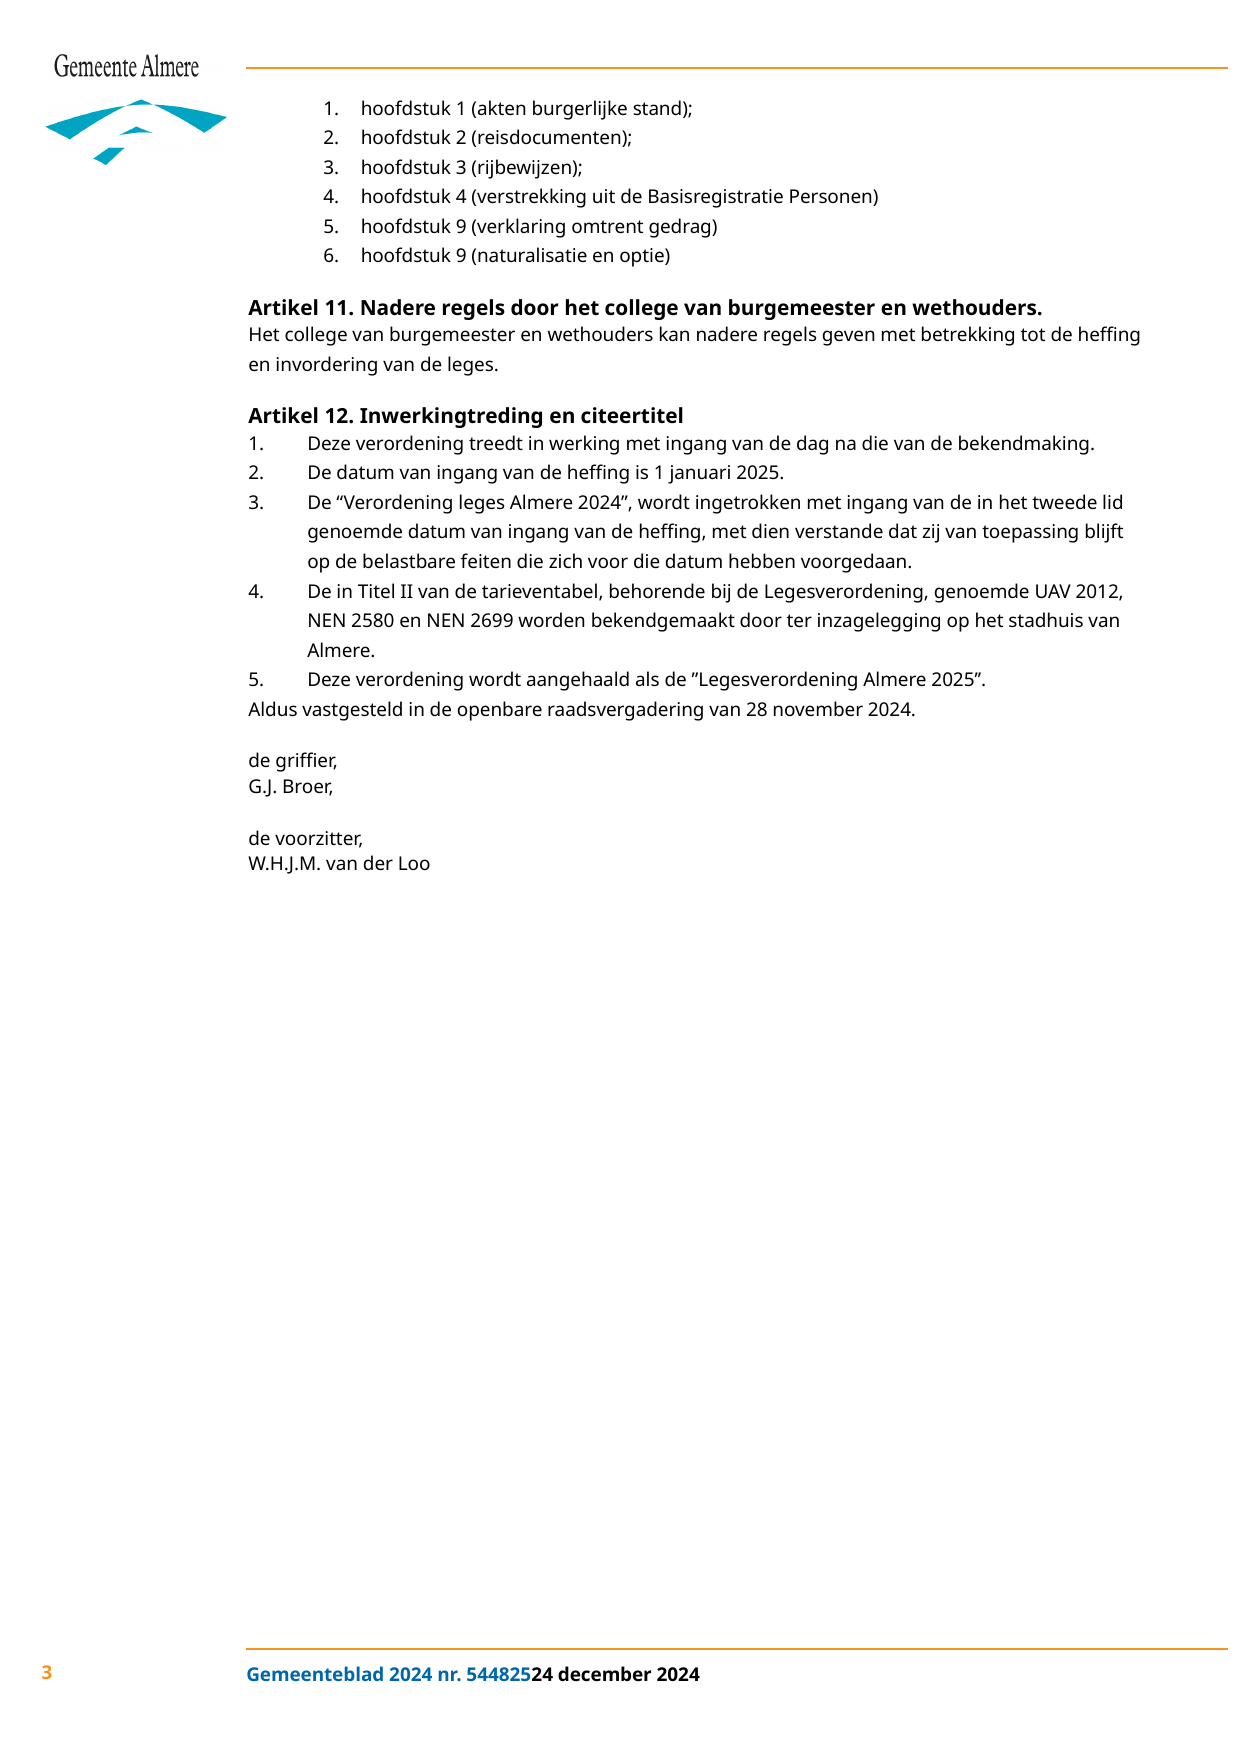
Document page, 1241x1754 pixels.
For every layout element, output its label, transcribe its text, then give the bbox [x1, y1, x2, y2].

list De “Verordening leges Almere 2024”, wordt ingetrokken met ingang van de in het tweede lid genoemde datum van ingang van de heffing, met dien verstande dat zij van toepassing blijft op de belastbare feiten die zich voor die datum hebben voorgedaan. [248, 489, 1152, 574]
text Aldus vastgesteld in de openbare raadsvergadering van 28 november 2024. [248, 696, 1152, 722]
text Artikel 11. Nadere regels door het college van burgemeester en wethouders. [248, 293, 1152, 322]
list hoofdstuk 9 (naturalisatie en optie) [323, 243, 1152, 268]
list De datum van ingang van de heffing is 1 januari 2025. [248, 459, 1152, 485]
text W.H.J.M. van der Loo [248, 851, 1152, 876]
list De in Titel II van de tarieventabel, behorende bij de Legesverordening, genoemde UAV 2012, NEN 2580 en NEN 2699 worden bekendgemaakt door ter inzagelegging op het stadhuis van Almere. [248, 578, 1152, 663]
list hoofdstuk 9 (verklaring omtrent gedrag) [323, 213, 1152, 239]
picture [41, 47, 231, 172]
text Artikel 12. Inwerkingtreding en citeertitel [248, 402, 1152, 430]
list hoofdstuk 3 (rijbewijzen); [323, 154, 1152, 180]
text Het college van burgemeester en wethouders kan nadere regels geven met betrekking tot de heffing en invordering van de leges. [248, 322, 1152, 377]
list Deze verordening wordt aangehaald als de ”Legesverordening Almere 2025’’. [248, 667, 1152, 692]
text de griffier, [248, 748, 1152, 773]
text de voorzitter, [248, 825, 1152, 851]
list Deze verordening treedt in werking met ingang van de dag na die van de bekendmaking. [248, 430, 1152, 456]
list hoofdstuk 4 (verstrekking uit de Basisregistratie Personen) [323, 183, 1152, 209]
text G.J. Broer, [248, 773, 1152, 799]
list hoofdstuk 2 (reisdocumenten); [323, 124, 1152, 150]
list hoofdstuk 1 (akten burgerlijke stand); [323, 95, 1152, 121]
